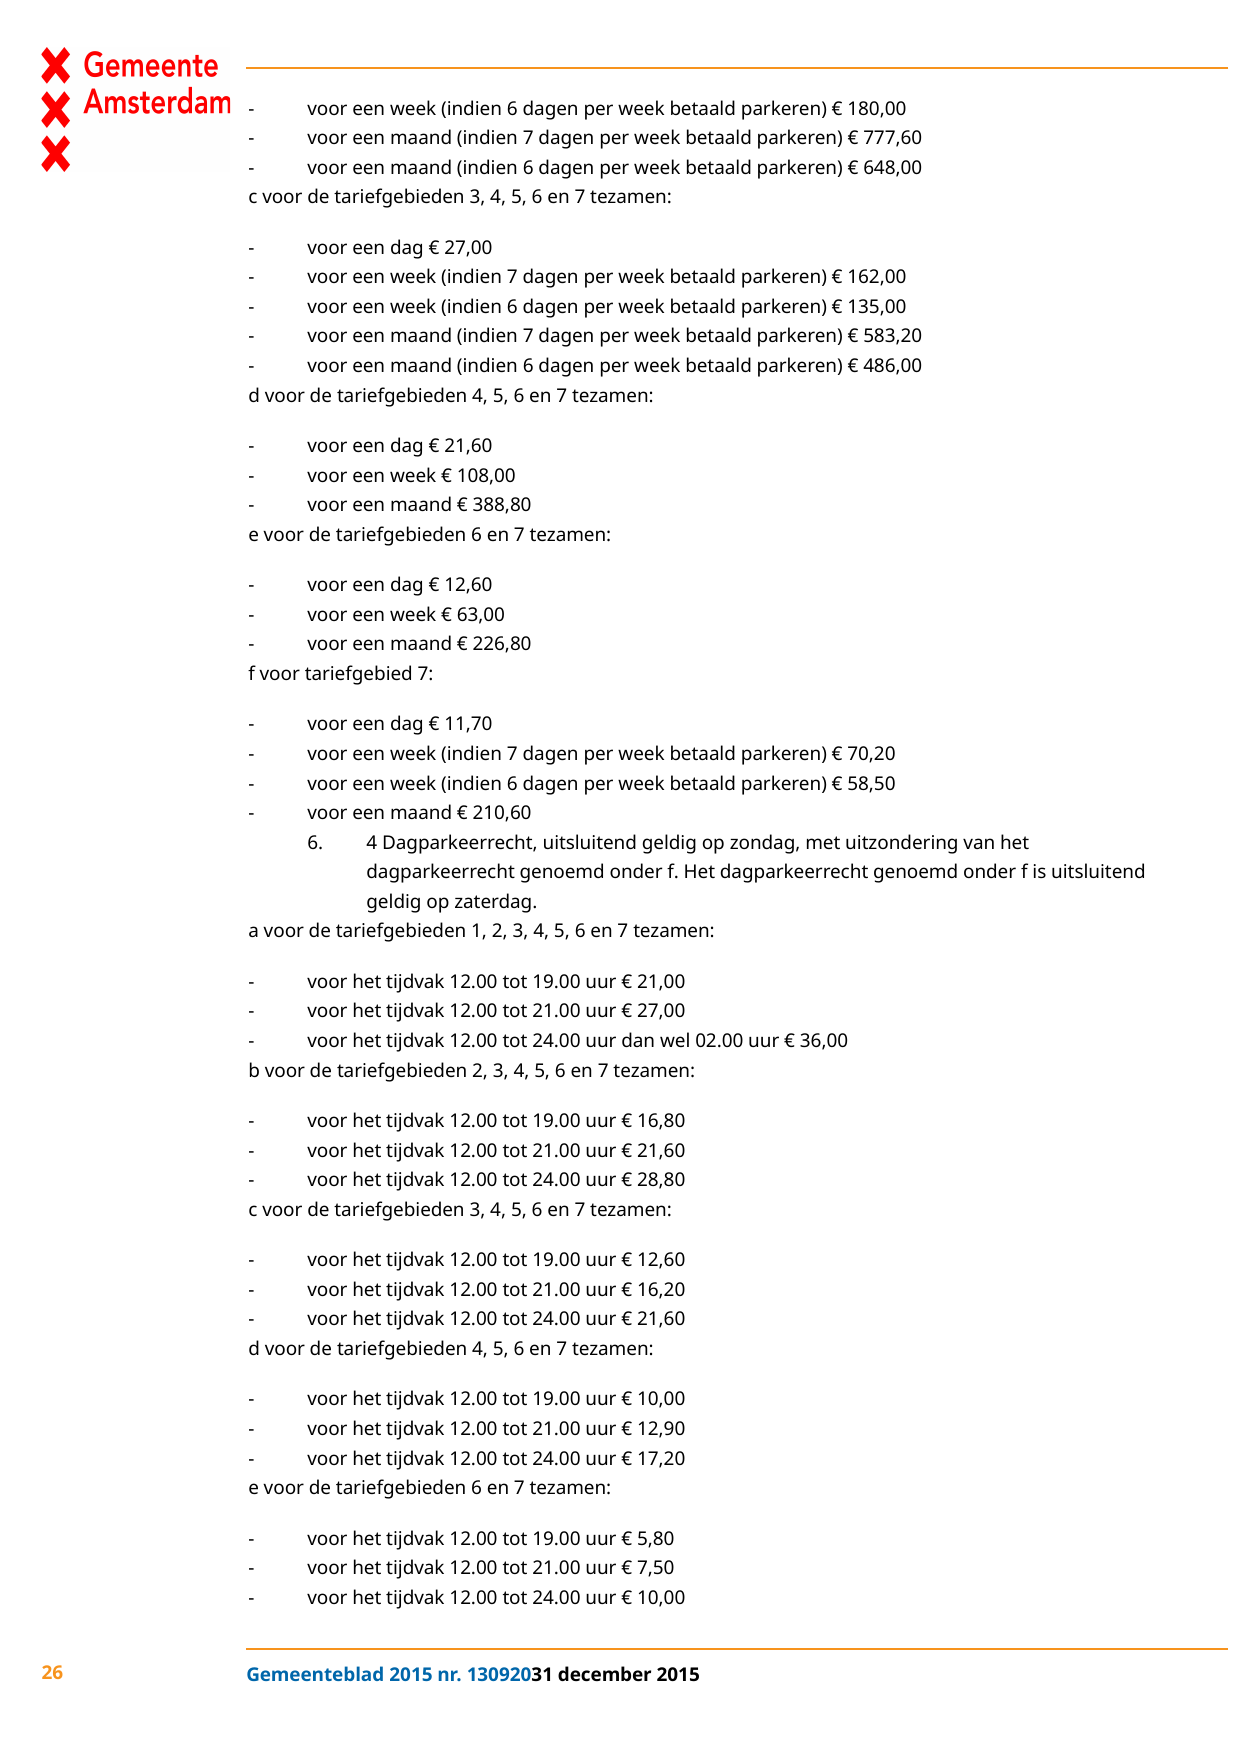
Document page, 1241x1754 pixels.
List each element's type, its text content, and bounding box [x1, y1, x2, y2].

list voor een dag € 21,60 [248, 432, 1152, 458]
list voor het tijdvak 12.00 tot 21.00 uur € 12,90 [248, 1415, 1152, 1441]
text c voor de tariefgebieden 3, 4, 5, 6 en 7 tezamen: [248, 1196, 1152, 1222]
list voor een week (indien 6 dagen per week betaald parkeren) € 135,00 [248, 293, 1152, 319]
list voor een maand (indien 7 dagen per week betaald parkeren) € 583,20 [248, 323, 1152, 348]
list voor het tijdvak 12.00 tot 19.00 uur € 16,80 [248, 1107, 1152, 1133]
list voor een maand (indien 7 dagen per week betaald parkeren) € 777,60 [248, 124, 1152, 150]
list voor een week € 63,00 [248, 601, 1152, 627]
list voor een dag € 27,00 [248, 234, 1152, 260]
list voor een week (indien 6 dagen per week betaald parkeren) € 58,50 [248, 770, 1152, 796]
text b voor de tariefgebieden 2, 3, 4, 5, 6 en 7 tezamen: [248, 1057, 1152, 1083]
text e voor de tariefgebieden 6 en 7 tezamen: [248, 521, 1152, 547]
list 4 Dagparkeerrecht, uitsluitend geldig op zondag, met uitzondering van het dagparkeerrecht genoemd onder f. Het dagparkeerrecht genoemd onder f is uitsluitend geldig op zaterdag. [307, 829, 1152, 914]
list voor het tijdvak 12.00 tot 24.00 uur € 10,00 [248, 1584, 1152, 1610]
list voor een maand € 226,80 [248, 631, 1152, 656]
list voor het tijdvak 12.00 tot 24.00 uur € 17,20 [248, 1445, 1152, 1471]
list voor het tijdvak 12.00 tot 19.00 uur € 5,80 [248, 1525, 1152, 1551]
list voor het tijdvak 12.00 tot 19.00 uur € 10,00 [248, 1386, 1152, 1411]
list voor een maand (indien 6 dagen per week betaald parkeren) € 648,00 [248, 154, 1152, 180]
text d voor de tariefgebieden 4, 5, 6 en 7 tezamen: [248, 382, 1152, 408]
text c voor de tariefgebieden 3, 4, 5, 6 en 7 tezamen: [248, 183, 1152, 209]
list voor het tijdvak 12.00 tot 21.00 uur € 21,60 [248, 1137, 1152, 1163]
list voor een week € 108,00 [248, 462, 1152, 488]
list voor een dag € 12,60 [248, 571, 1152, 597]
list voor het tijdvak 12.00 tot 19.00 uur € 21,00 [248, 968, 1152, 994]
text d voor de tariefgebieden 4, 5, 6 en 7 tezamen: [248, 1335, 1152, 1361]
list voor het tijdvak 12.00 tot 21.00 uur € 16,20 [248, 1276, 1152, 1302]
list voor een maand (indien 6 dagen per week betaald parkeren) € 486,00 [248, 352, 1152, 378]
list voor een week (indien 6 dagen per week betaald parkeren) € 180,00 [248, 95, 1152, 121]
list voor het tijdvak 12.00 tot 21.00 uur € 7,50 [248, 1554, 1152, 1580]
list voor het tijdvak 12.00 tot 24.00 uur dan wel 02.00 uur € 36,00 [248, 1027, 1152, 1053]
text a voor de tariefgebieden 1, 2, 3, 4, 5, 6 en 7 tezamen: [248, 918, 1152, 943]
list voor een maand € 210,60 [248, 799, 1152, 825]
list voor een week (indien 7 dagen per week betaald parkeren) € 70,20 [248, 740, 1152, 766]
list voor het tijdvak 12.00 tot 24.00 uur € 21,60 [248, 1306, 1152, 1331]
list voor een maand € 388,80 [248, 491, 1152, 517]
list voor het tijdvak 12.00 tot 21.00 uur € 27,00 [248, 998, 1152, 1023]
list voor het tijdvak 12.00 tot 24.00 uur € 28,80 [248, 1166, 1152, 1192]
text f voor tariefgebied 7: [248, 660, 1152, 686]
list voor het tijdvak 12.00 tot 19.00 uur € 12,60 [248, 1246, 1152, 1272]
list voor een dag € 11,70 [248, 711, 1152, 736]
picture [41, 47, 231, 172]
list voor een week (indien 7 dagen per week betaald parkeren) € 162,00 [248, 263, 1152, 289]
text e voor de tariefgebieden 6 en 7 tezamen: [248, 1474, 1152, 1500]
